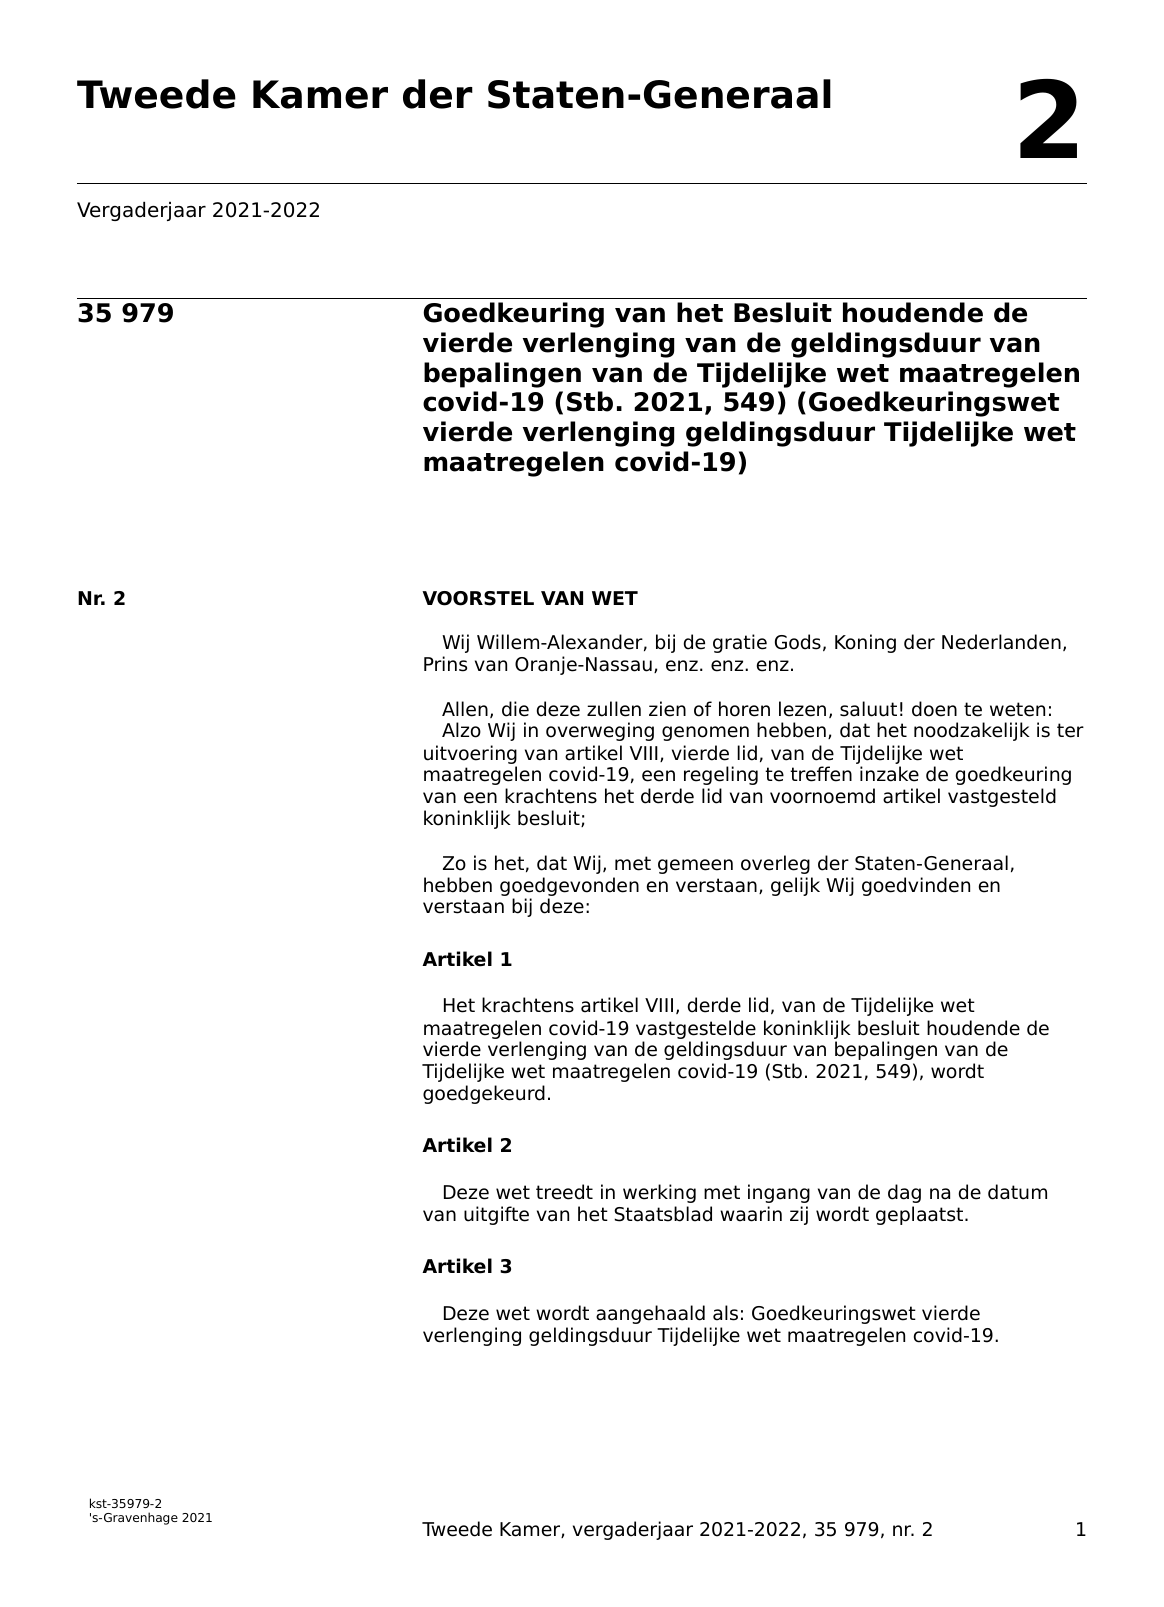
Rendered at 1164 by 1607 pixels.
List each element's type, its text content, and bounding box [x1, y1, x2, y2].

subtitle Artikel 2 [422, 1135, 1087, 1157]
table_cell Vergaderjaar 2021-2022 [77, 184, 1087, 298]
table_header 2 [886, 59, 1087, 183]
text Deze wet treedt in werking met ingang van de dag na de datum van uitgifte van het Staatsblad waarin zij wordt geplaatst. [422, 1182, 1087, 1226]
text Het krachtens artikel VIII, derde lid, van de Tijdelijke wet maatregelen covid-19 vastgestelde koninklijk besluit houdende de vierde verlenging van de geldingsduur van bepalingen van de Tijdelijke wet maatregelen covid-19 (Stb. 2021, 549), wordt goedgekeurd. [422, 995, 1087, 1105]
text Alzo Wij in overweging genomen hebben, dat het noodzakelijk is ter uitvoering van artikel VIII, vierde lid, van de Tijdelijke wet maatregelen covid-19, een regeling te treffen inzake de goedkeuring van een krachtens het derde lid van voornoemd artikel vastgesteld koninklijk besluit; [422, 720, 1087, 830]
text 's-Gravenhage 2021 [88, 1511, 323, 1525]
text Zo is het, dat Wij, met gemeen overleg der Staten-Generaal, hebben goedgevonden en verstaan, gelijk Wij goedvinden en verstaan bij deze: [422, 852, 1087, 918]
text Allen, die deze zullen zien of horen lezen, saluut! doen te weten: [422, 698, 1087, 720]
subtitle Artikel 1 [422, 948, 1087, 970]
text Wij Willem-Alexander, bij de gratie Gods, Koning der Nederlanden, Prins van Oranje-Nassau, enz. enz. enz. [422, 632, 1087, 676]
subtitle Artikel 3 [422, 1256, 1087, 1278]
subtitle 35 979 Goedkeuring van het Besluit houdende de vierde verlenging van de geldingsduur van bepalingen van de Tijdelijke wet maatregelen covid-19 (Stb. 2021, 549) (Goedkeuringswet vierde verlenging geldingsduur Tijdelijke wet maatregelen covid-19) [77, 299, 1087, 477]
text kst-35979-2 [88, 1497, 323, 1511]
table_header Tweede Kamer der Staten-Generaal [77, 59, 886, 183]
subtitle Nr. 2 VOORSTEL VAN WET [77, 588, 1087, 610]
text Deze wet wordt aangehaald als: Goedkeuringswet vierde verlenging geldingsduur Tijdelijke wet maatregelen covid-19. [422, 1303, 1087, 1347]
